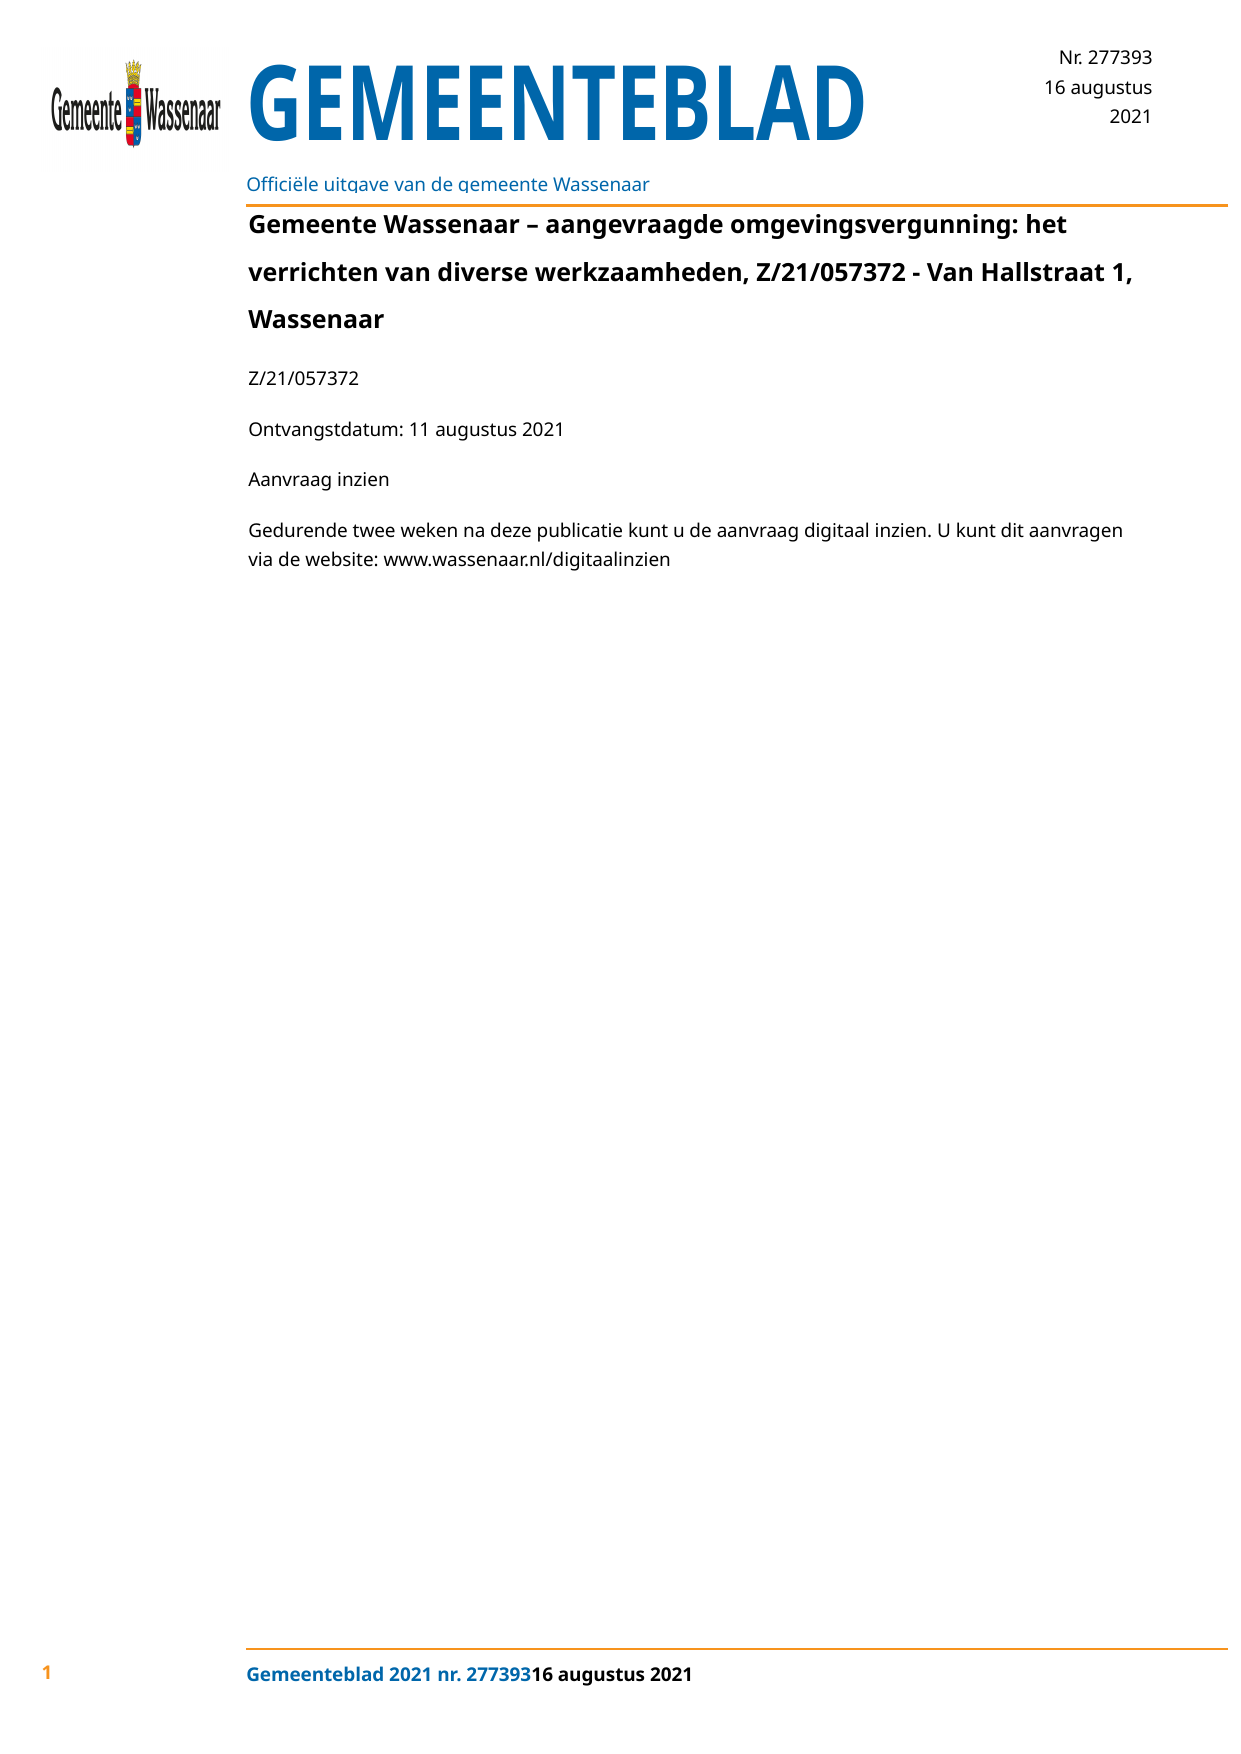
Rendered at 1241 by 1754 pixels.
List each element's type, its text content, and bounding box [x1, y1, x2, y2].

text Z/21/057372 [248, 366, 1152, 391]
text Aanvraag inzien [248, 466, 1152, 492]
text Gedurende twee weken na deze publicatie kunt u de aanvraag digitaal inzien. U kunt dit aanvragen via de website: www.wassenaar.nl/digitaalinzien [248, 517, 1152, 572]
text Gemeente Wassenaar – aangevraagde omgevingsvergunning: het verrichten van diverse werkzaamheden, Z/21/057372 - Van Hallstraat 1, Wassenaar [248, 207, 1152, 336]
picture [41, 47, 231, 172]
text Ontvangstdatum: 11 augustus 2021 [248, 416, 1152, 442]
